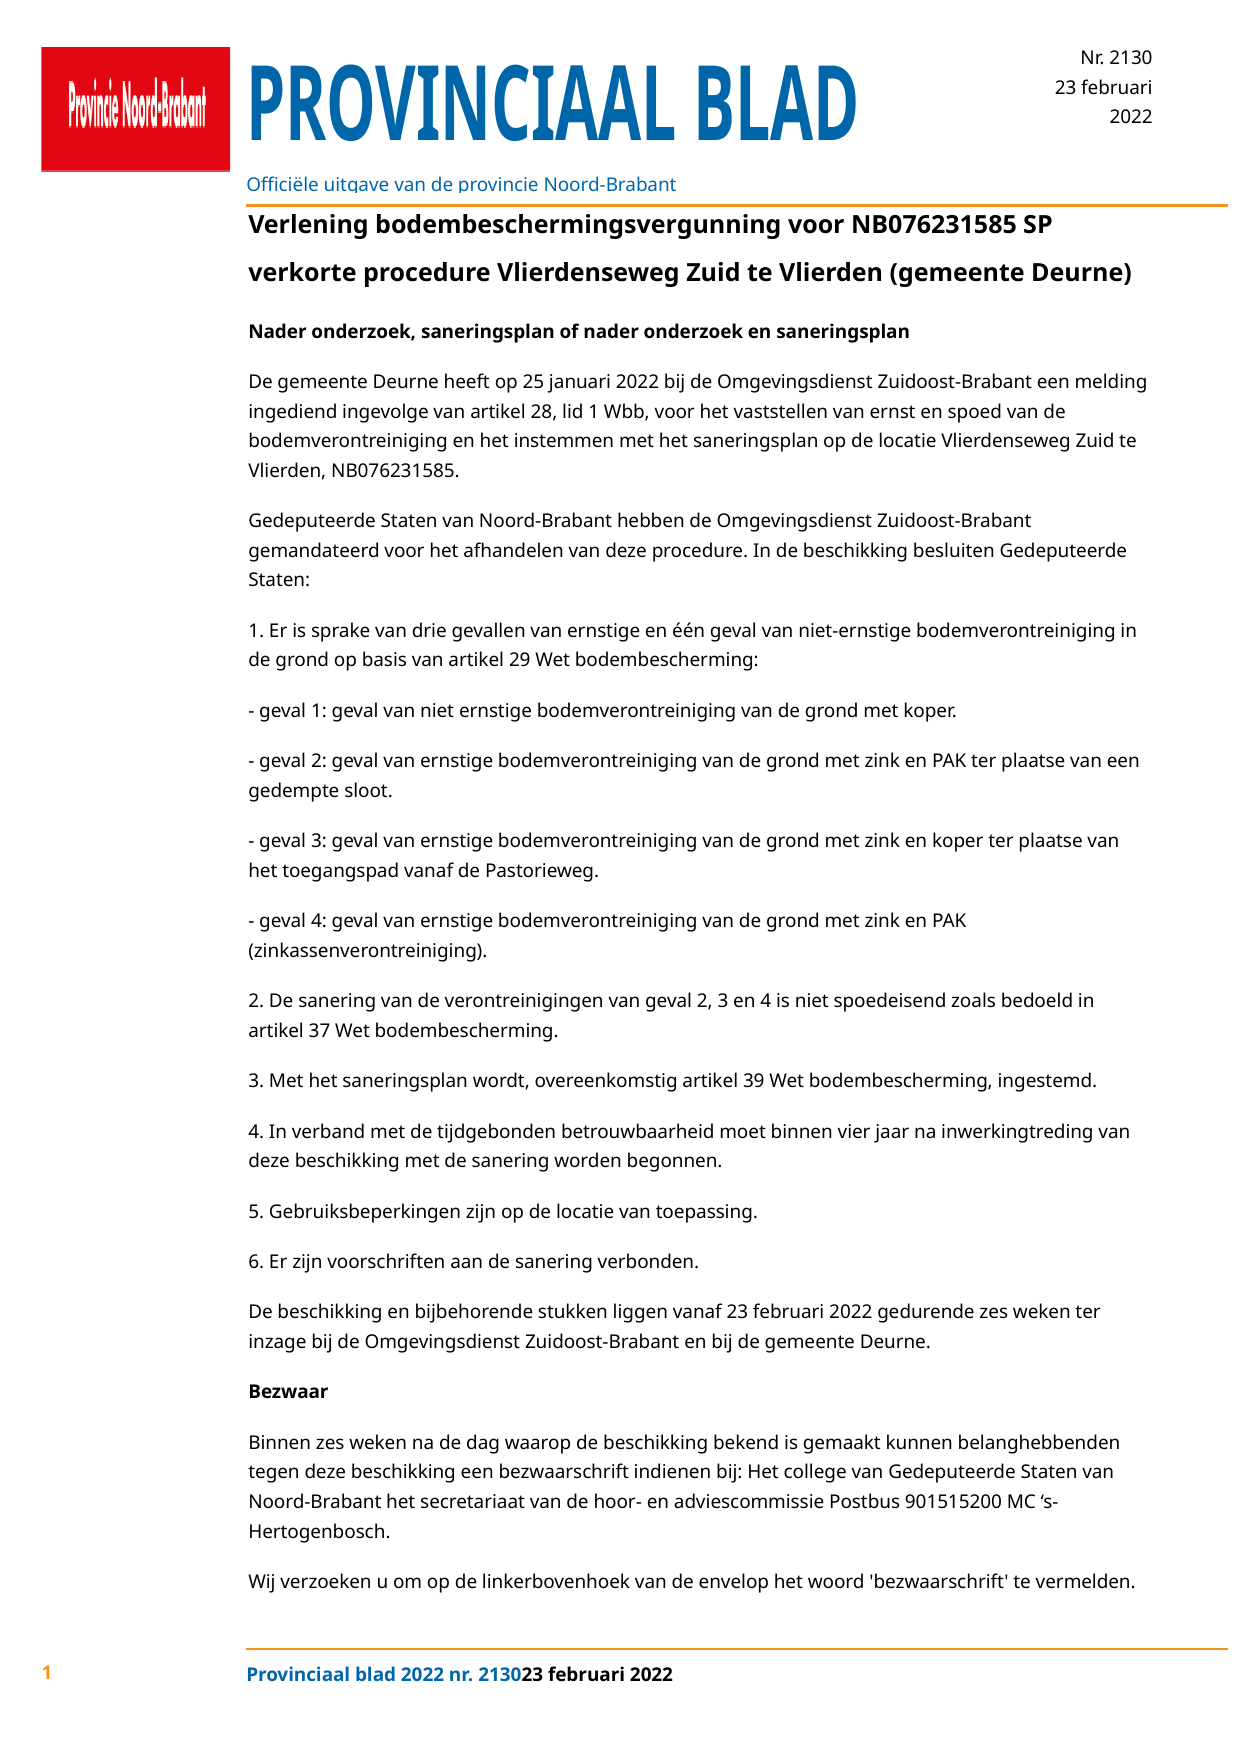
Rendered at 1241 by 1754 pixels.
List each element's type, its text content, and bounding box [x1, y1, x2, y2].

text Verlening bodembeschermingsvergunning voor NB076231585 SP verkorte procedure Vlierdenseweg Zuid te Vlierden (gemeente Deurne) [248, 207, 1152, 288]
text 1. Er is sprake van drie gevallen van ernstige en één geval van niet-ernstige bodemverontreiniging in de grond op basis van artikel 29 Wet bodembescherming: [248, 617, 1152, 672]
text 5. Gebruiksbeperkingen zijn op de locatie van toepassing. [248, 1198, 1152, 1224]
text - geval 1: geval van niet ernstige bodemverontreiniging van de grond met koper. [248, 697, 1152, 723]
picture [41, 47, 231, 172]
text 4. In verband met de tijdgebonden betrouwbaarheid moet binnen vier jaar na inwerkingtreding van deze beschikking met de sanering worden begonnen. [248, 1118, 1152, 1173]
text 3. Met het saneringsplan wordt, overeenkomstig artikel 39 Wet bodembescherming, ingestemd. [248, 1067, 1152, 1093]
text - geval 2: geval van ernstige bodemverontreiniging van de grond met zink en PAK ter plaatse van een gedempte sloot. [248, 747, 1152, 803]
text Binnen zes weken na de dag waarop de beschikking bekend is gemaakt kunnen belanghebbenden tegen deze beschikking een bezwaarschrift indienen bij: Het college van Gedeputeerde Staten van Noord-Brabant het secretariaat van de hoor- en adviescommissie Postbus 901515200 MC ‘s-Hertogenbosch. [248, 1429, 1152, 1544]
text De gemeente Deurne heeft op 25 januari 2022 bij de Omgevingsdienst Zuidoost-Brabant een melding ingediend ingevolge van artikel 28, lid 1 Wbb, voor het vaststellen van ernst en spoed van de bodemverontreiniging en het instemmen met het saneringsplan op de locatie Vlierdenseweg Zuid te Vlierden, NB076231585. [248, 368, 1152, 483]
text Bezwaar [248, 1379, 1152, 1404]
text 2. De sanering van de verontreinigingen van geval 2, 3 en 4 is niet spoedeisend zoals bedoeld in artikel 37 Wet bodembescherming. [248, 987, 1152, 1043]
text 6. Er zijn voorschriften aan de sanering verbonden. [248, 1248, 1152, 1274]
text - geval 3: geval van ernstige bodemverontreiniging van de grond met zink en koper ter plaatse van het toegangspad vanaf de Pastorieweg. [248, 827, 1152, 883]
text Nader onderzoek, saneringsplan of nader onderzoek en saneringsplan [248, 318, 1152, 344]
text De beschikking en bijbehorende stukken liggen vanaf 23 februari 2022 gedurende zes weken ter inzage bij de Omgevingsdienst Zuidoost-Brabant en bij de gemeente Deurne. [248, 1299, 1152, 1354]
text Wij verzoeken u om op de linkerbovenhoek van de envelop het woord 'bezwaarschrift' te vermelden. [248, 1568, 1152, 1594]
text Gedeputeerde Staten van Noord-Brabant hebben de Omgevingsdienst Zuidoost-Brabant gemandateerd voor het afhandelen van deze procedure. In de beschikking besluiten Gedeputeerde Staten: [248, 507, 1152, 592]
text - geval 4: geval van ernstige bodemverontreiniging van de grond met zink en PAK (zinkassenverontreiniging). [248, 907, 1152, 963]
